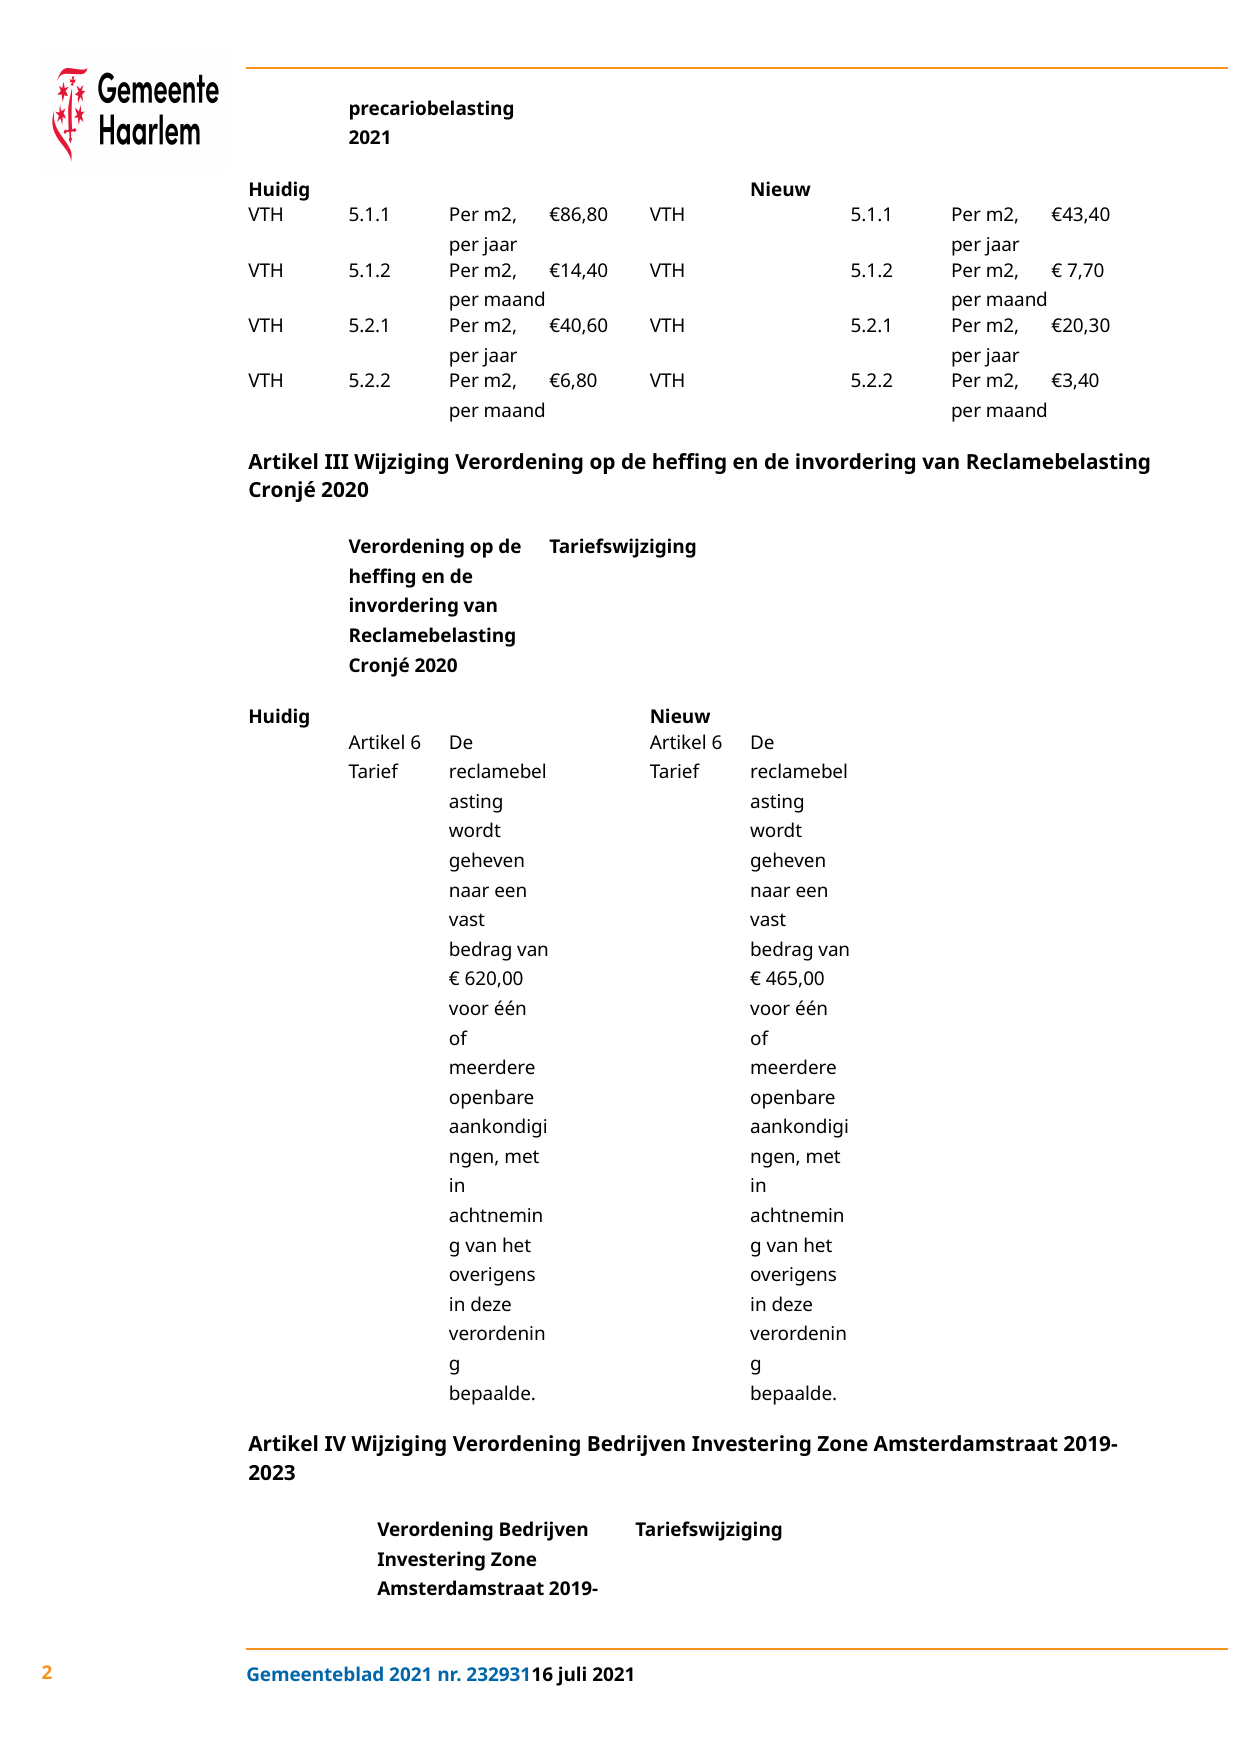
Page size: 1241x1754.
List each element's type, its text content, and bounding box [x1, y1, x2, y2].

table_cell €43,40 [1051, 202, 1152, 257]
table_cell 5.1.1 [850, 202, 951, 257]
table_cell 5.2.2 [850, 368, 951, 423]
table_cell [248, 150, 1152, 176]
table_cell De reclamebelasting wordt geheven naar een vast bedrag van € 620,00 voor één of meerdere openbare aankondigingen, met in achtneming van het overigens in deze verordening bepaalde. [449, 729, 549, 1406]
table_cell Per m2, per jaar [951, 202, 1051, 257]
table_header Tariefswijziging [549, 534, 1152, 677]
table_cell 5.2.1 [348, 312, 449, 367]
table_cell [248, 678, 1152, 703]
table_cell VTH [650, 202, 850, 257]
text Artikel III Wijziging Verordening op de heffing en de invordering van Reclamebelasting Cronjé 2020 [248, 447, 1152, 504]
table_header [248, 1516, 377, 1601]
table_header [248, 95, 348, 150]
table_header [248, 534, 348, 677]
table_cell Nieuw [750, 176, 1051, 202]
text Artikel IV Wijziging Verordening Bedrijven Investering Zone Amsterdamstraat 2019-2023 [248, 1429, 1152, 1486]
table_cell VTH [650, 312, 850, 367]
table_cell Per m2, per maand [951, 257, 1051, 312]
table_cell €3,40 [1051, 368, 1152, 423]
table_cell Per m2, per jaar [449, 202, 549, 257]
table_cell Per m2, per jaar [449, 312, 549, 367]
table_cell Artikel 6 Tarief [650, 729, 750, 1406]
table_cell €20,30 [1051, 312, 1152, 367]
table_cell [1051, 729, 1152, 1406]
table_cell [549, 729, 649, 1406]
table_cell [549, 703, 649, 729]
table_cell €86,80 [549, 202, 649, 257]
table_cell Per m2, per maand [951, 368, 1051, 423]
table_cell [248, 729, 348, 1406]
table_header Verordening op de heffing en de invordering van Reclamebelasting Cronjé 2020 [348, 534, 549, 677]
picture [41, 47, 231, 172]
table_cell 5.1.1 [348, 202, 449, 257]
table_cell € 7,70 [1051, 257, 1152, 312]
table_cell 5.2.2 [348, 368, 449, 423]
table_cell VTH [248, 202, 348, 257]
table_cell [549, 176, 750, 202]
table_cell VTH [650, 368, 850, 423]
table_cell Huidig [248, 176, 549, 202]
table_cell [951, 703, 1152, 729]
table_cell 5.2.1 [850, 312, 951, 367]
table_cell €6,80 [549, 368, 649, 423]
table_cell Huidig [248, 703, 549, 729]
table_cell Per m2, per maand [449, 368, 549, 423]
table_header precariobelasting 2021 [348, 95, 549, 150]
table_cell €14,40 [549, 257, 649, 312]
table_cell €40,60 [549, 312, 649, 367]
table_header Verordening Bedrijven Investering Zone Amsterdamstraat 2019- [377, 1516, 635, 1601]
table_header [549, 95, 1152, 150]
table_cell VTH [248, 257, 348, 312]
table_header Tariefswijziging [635, 1516, 1152, 1601]
table_cell [850, 729, 1051, 1406]
table_cell Artikel 6 Tarief [348, 729, 449, 1406]
table_cell VTH [650, 257, 850, 312]
table_cell [1051, 176, 1152, 202]
table_cell 5.1.2 [348, 257, 449, 312]
table_cell Per m2, per maand [449, 257, 549, 312]
table_cell De reclamebelasting wordt geheven naar een vast bedrag van € 465,00 voor één of meerdere openbare aankondigingen, met in achtneming van het overigens in deze verordening bepaalde. [750, 729, 850, 1406]
table_cell Nieuw [650, 703, 951, 729]
table_cell 5.1.2 [850, 257, 951, 312]
table_cell Per m2, per jaar [951, 312, 1051, 367]
table_cell VTH [248, 312, 348, 367]
table_cell VTH [248, 368, 348, 423]
